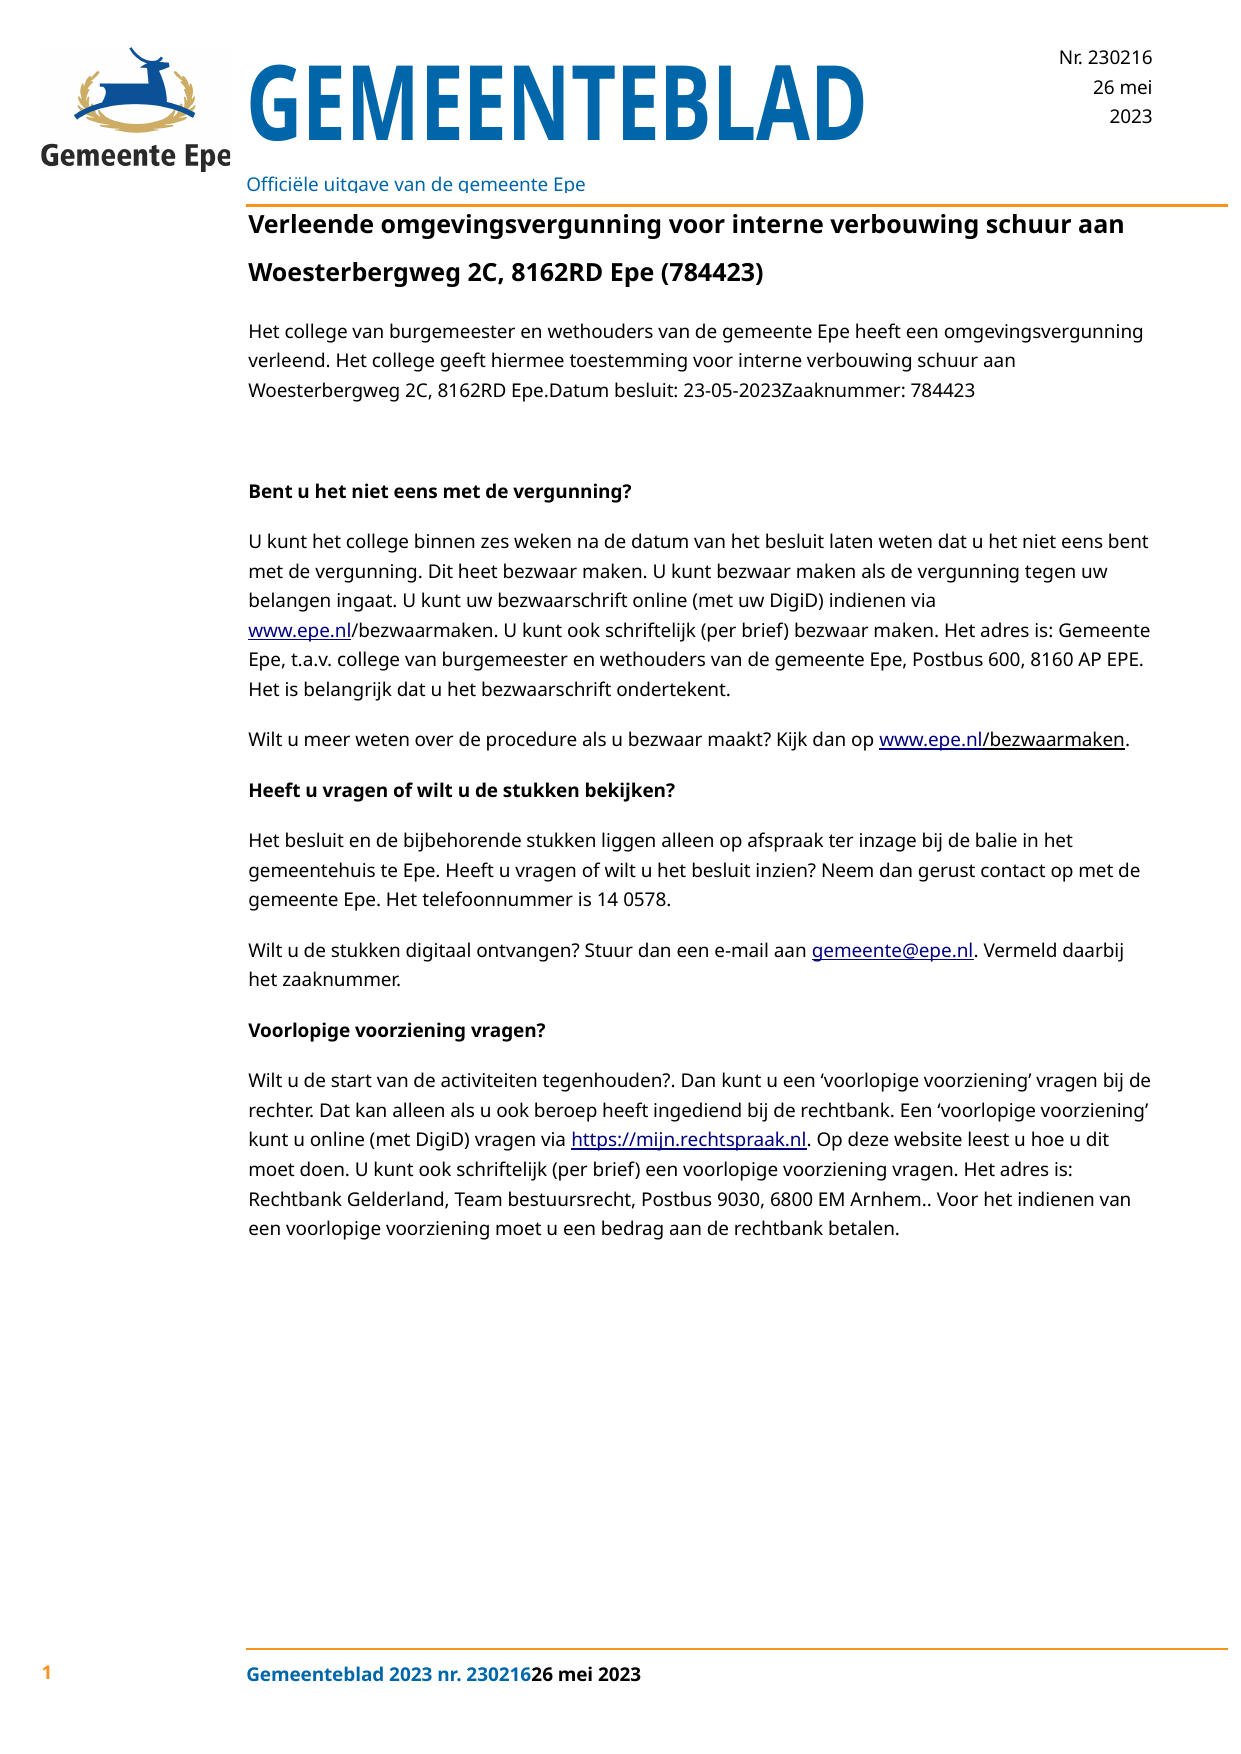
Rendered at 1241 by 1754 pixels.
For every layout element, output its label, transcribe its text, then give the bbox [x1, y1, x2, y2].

picture [41, 47, 231, 172]
text Wilt u de start van de activiteiten tegenhouden?. Dan kunt u een ‘voorlopige voorziening’ vragen bij de rechter. Dat kan alleen als u ook beroep heeft ingediend bij de rechtbank. Een ‘voorlopige voorziening’ kunt u online (met DigiD) vragen via https://mijn.rechtspraak.nl. Op deze website leest u hoe u dit moet doen. U kunt ook schriftelijk (per brief) een voorlopige voorziening vragen. Het adres is: Rechtbank Gelderland, Team bestuursrecht, Postbus 9030, 6800 EM Arnhem.. Voor het indienen van een voorlopige voorziening moet u een bedrag aan de rechtbank betalen. [248, 1067, 1152, 1241]
text Het college van burgemeester en wethouders van de gemeente Epe heeft een omgevingsvergunning verleend. Het college geeft hiermee toestemming voor interne verbouwing schuur aan Woesterbergweg 2C, 8162RD Epe.Datum besluit: 23-05-2023Zaaknummer: 784423 [248, 318, 1152, 403]
text Verleende omgevingsvergunning voor interne verbouwing schuur aan Woesterbergweg 2C, 8162RD Epe (784423) [248, 207, 1152, 288]
text Wilt u meer weten over de procedure als u bezwaar maakt? Kijk dan op www.epe.nl/bezwaarmaken. [248, 727, 1152, 752]
text Heeft u vragen of wilt u de stukken bekijken? [248, 777, 1152, 803]
text Bent u het niet eens met de vergunning? [248, 478, 1152, 504]
text Voorlopige voorziening vragen? [248, 1017, 1152, 1043]
text Het besluit en de bijbehorende stukken liggen alleen op afspraak ter inzage bij de balie in het gemeentehuis te Epe. Heeft u vragen of wilt u het besluit inzien? Neem dan gerust contact op met de gemeente Epe. Het telefoonnummer is 14 0578. [248, 827, 1152, 912]
text Wilt u de stukken digitaal ontvangen? Stuur dan een e-mail aan gemeente@epe.nl. Vermeld daarbij het zaaknummer. [248, 937, 1152, 992]
text U kunt het college binnen zes weken na de datum van het besluit laten weten dat u het niet eens bent met de vergunning. Dit heet bezwaar maken. U kunt bezwaar maken als de vergunning tegen uw belangen ingaat. U kunt uw bezwaarschrift online (met uw DigiD) indienen via www.epe.nl/bezwaarmaken. U kunt ook schriftelijk (per brief) bezwaar maken. Het adres is: Gemeente Epe, t.a.v. college van burgemeester en wethouders van de gemeente Epe, Postbus 600, 8160 AP EPE. Het is belangrijk dat u het bezwaarschrift ondertekent. [248, 528, 1152, 702]
